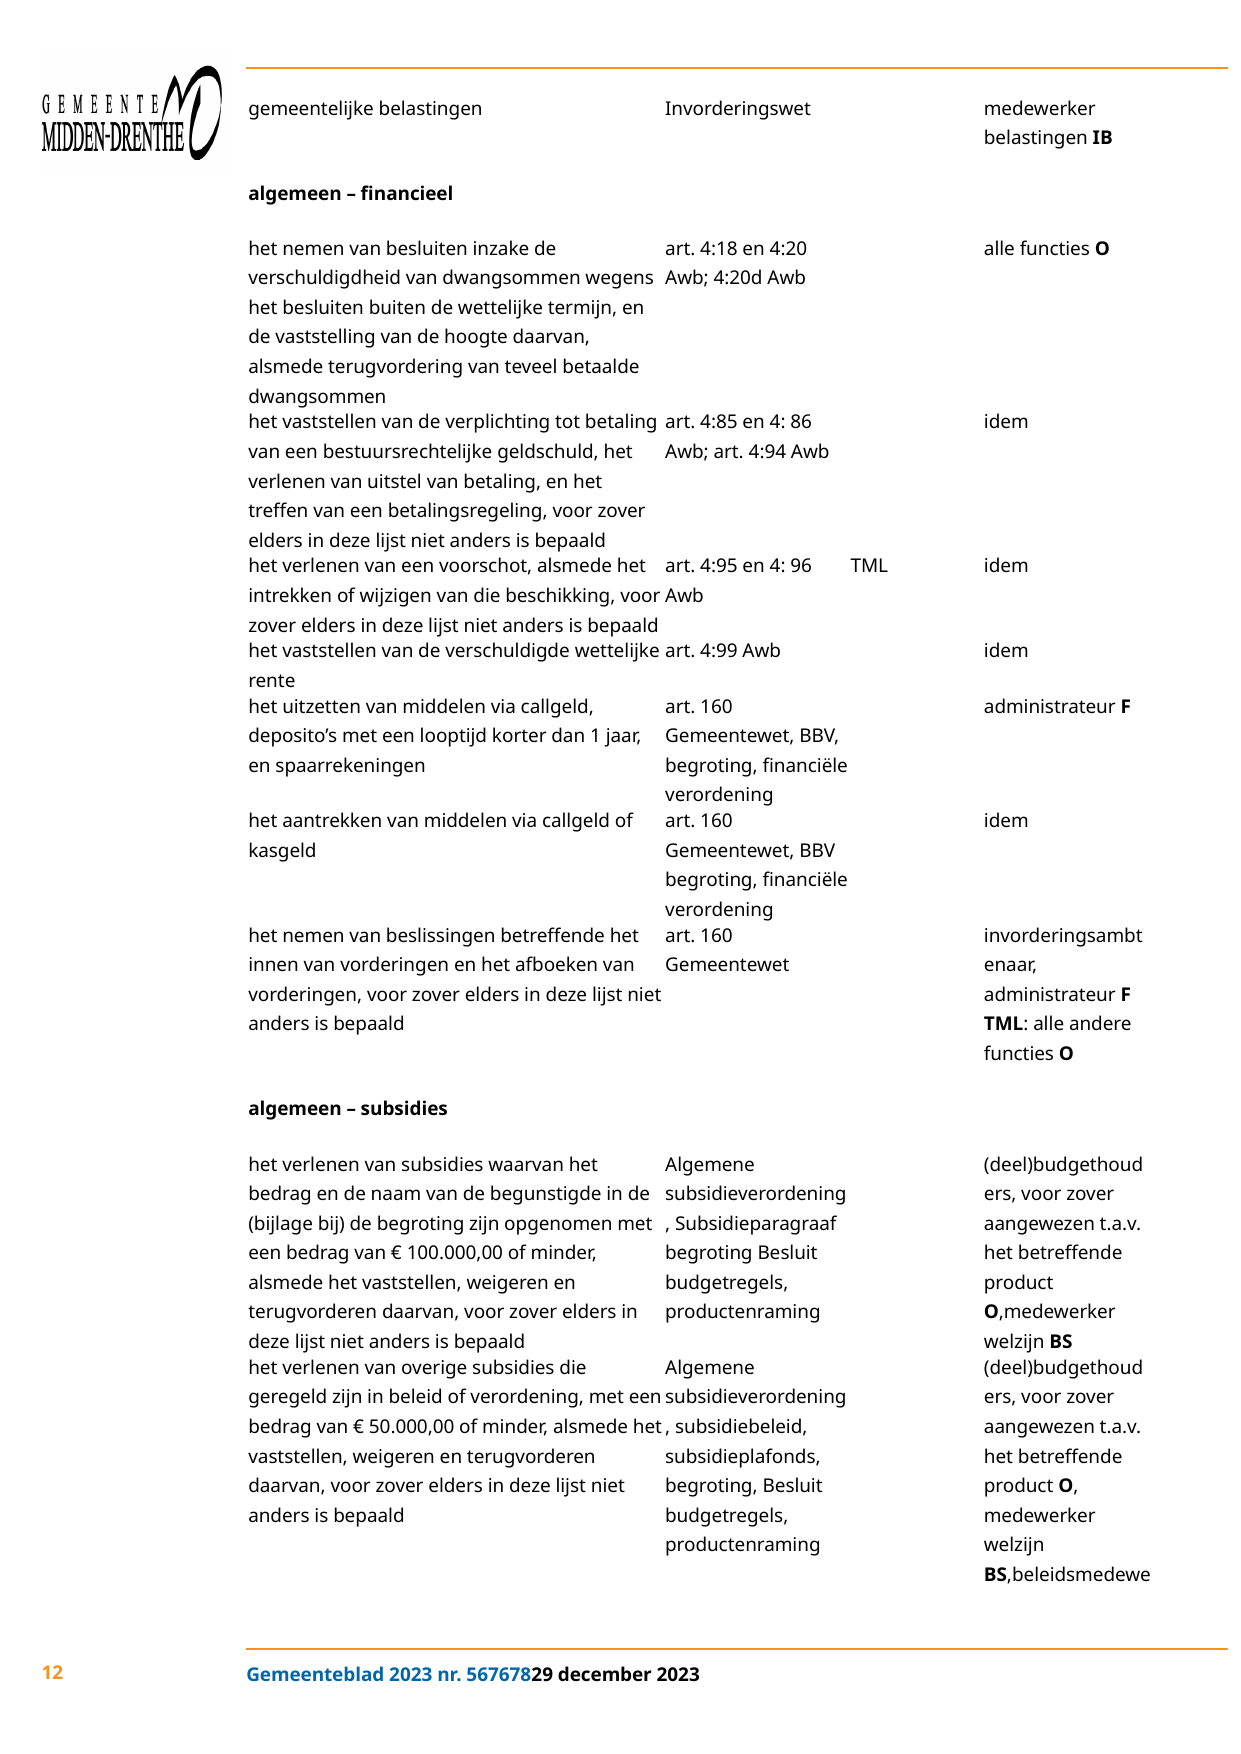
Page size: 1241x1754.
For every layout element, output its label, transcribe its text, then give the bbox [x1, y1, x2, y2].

table_cell art. 160 Gemeentewet, BBV begroting, financiële verordening [665, 808, 850, 922]
table_cell het aantrekken van middelen via callgeld of kasgeld [248, 808, 665, 922]
table_cell het vaststellen van de verplichting tot betaling van een bestuursrechtelijke geldschuld, het verlenen van uitstel van betaling, en het treffen van een betalingsregeling, voor zover elders in deze lijst niet anders is bepaald [248, 409, 665, 553]
table_cell het nemen van beslissingen betreffende het innen van vorderingen en het afboeken van vorderingen, voor zover elders in deze lijst niet anders is bepaald [248, 922, 665, 1066]
table_cell [850, 235, 984, 409]
table_cell algemeen – financieel [248, 150, 1152, 235]
table_cell [850, 693, 984, 807]
table_cell art. 4:18 en 4:20 Awb; 4:20d Awb [665, 235, 850, 409]
table_cell TML [850, 553, 984, 638]
table_cell Algemene subsidieverordening, Subsidieparagraaf begroting Besluit budgetregels, productenraming [665, 1151, 850, 1354]
table_cell [850, 638, 984, 693]
table_cell [850, 1354, 984, 1587]
table_cell art. 4:85 en 4: 86 Awb; art. 4:94 Awb [665, 409, 850, 553]
table_cell het nemen van besluiten inzake de verschuldigdheid van dwangsommen wegens het besluiten buiten de wettelijke termijn, en de vaststelling van de hoogte daarvan, alsmede terugvordering van teveel betaalde dwangsommen [248, 235, 665, 409]
table_cell alle functies O [984, 235, 1152, 409]
table_cell idem [984, 409, 1152, 553]
table_cell [850, 409, 984, 553]
table_cell (deel)budgethouders, voor zover aangewezen t.a.v. het betreffende product O, medewerker welzijn BS,beleidsmedewe [984, 1354, 1152, 1587]
table_cell het verlenen van een voorschot, alsmede het intrekken of wijzigen van die beschikking, voor zover elders in deze lijst niet anders is bepaald [248, 553, 665, 638]
table_cell algemeen – subsidies [248, 1066, 1152, 1151]
table_cell Algemene subsidieverordening, subsidiebeleid, subsidieplafonds, begroting, Besluit budgetregels, productenraming [665, 1354, 850, 1587]
table_cell art. 160 Gemeentewet [665, 922, 850, 1066]
table_cell het verlenen van subsidies waarvan het bedrag en de naam van de begunstigde in de (bijlage bij) de begroting zijn opgenomen met een bedrag van € 100.000,00 of minder, alsmede het vaststellen, weigeren en terugvorderen daarvan, voor zover elders in deze lijst niet anders is bepaald [248, 1151, 665, 1354]
table_cell art. 4:99 Awb [665, 638, 850, 693]
table_cell het vaststellen van de verschuldigde wettelijke rente [248, 638, 665, 693]
table_cell administrateur F [984, 693, 1152, 807]
table_cell Invorderingswet [665, 95, 850, 150]
table_cell het uitzetten van middelen via callgeld, deposito’s met een looptijd korter dan 1 jaar, en spaarrekeningen [248, 693, 665, 807]
table_cell art. 4:95 en 4: 96 Awb [665, 553, 850, 638]
table_cell gemeentelijke belastingen [248, 95, 665, 150]
table_cell [850, 808, 984, 922]
picture [41, 47, 231, 172]
table_cell [850, 922, 984, 1066]
table_cell art. 160 Gemeentewet, BBV, begroting, financiële verordening [665, 693, 850, 807]
table_cell idem [984, 553, 1152, 638]
table_cell (deel)budgethouders, voor zover aangewezen t.a.v. het betreffende product O,medewerker welzijn BS [984, 1151, 1152, 1354]
table_cell invorderingsambtenaar, administrateur F TML: alle andere functies O [984, 922, 1152, 1066]
table_cell idem [984, 638, 1152, 693]
table_cell [850, 1151, 984, 1354]
table_cell [850, 95, 984, 150]
table_cell het verlenen van overige subsidies die geregeld zijn in beleid of verordening, met een bedrag van € 50.000,00 of minder, alsmede het vaststellen, weigeren en terugvorderen daarvan, voor zover elders in deze lijst niet anders is bepaald [248, 1354, 665, 1587]
table_cell medewerker belastingen IB [984, 95, 1152, 150]
table_cell idem [984, 808, 1152, 922]
